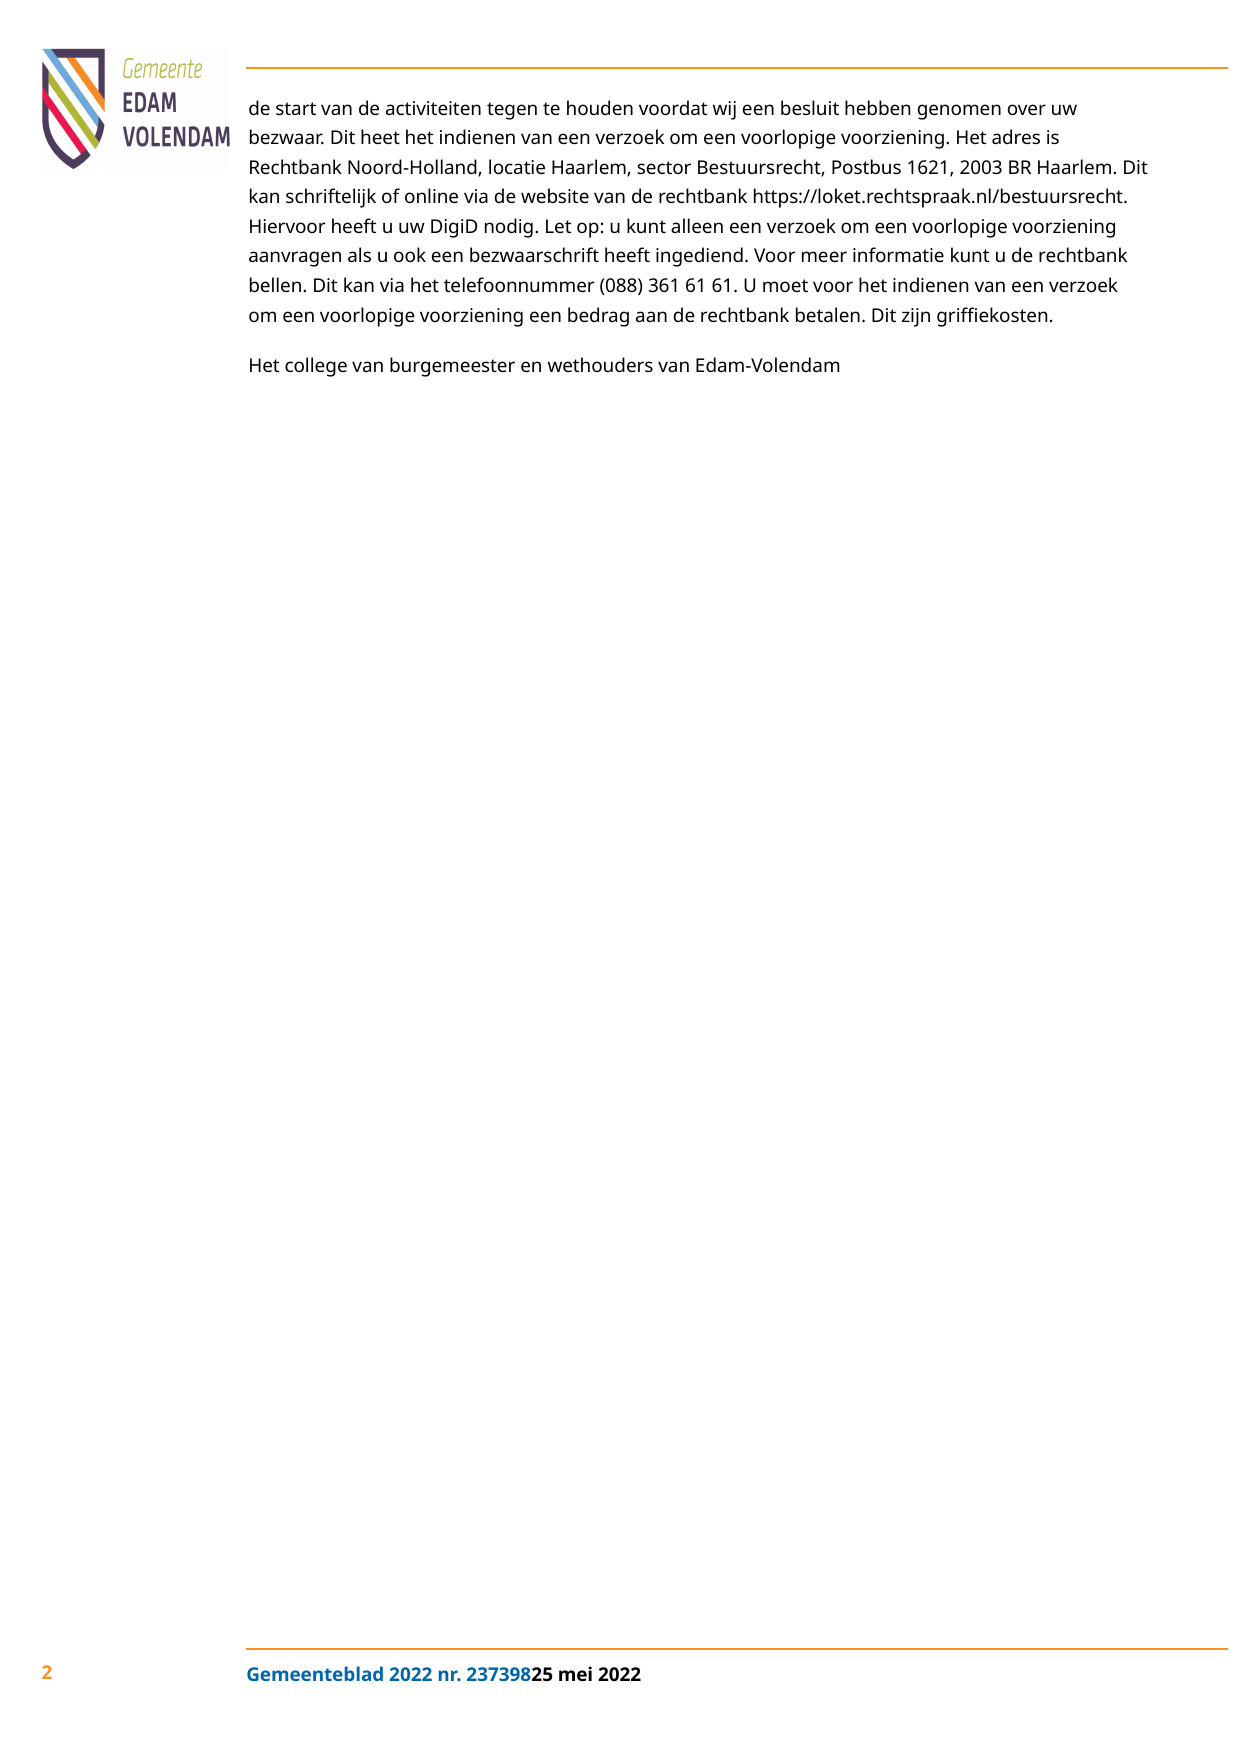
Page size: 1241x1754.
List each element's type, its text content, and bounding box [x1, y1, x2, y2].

text Het college van burgemeester en wethouders van Edam-Volendam [248, 352, 1152, 378]
text de start van de activiteiten tegen te houden voordat wij een besluit hebben genomen over uw bezwaar. Dit heet het indienen van een verzoek om een voorlopige voorziening. Het adres is Rechtbank Noord-Holland, locatie Haarlem, sector Bestuursrecht, Postbus 1621, 2003 BR Haarlem. Dit kan schriftelijk of online via de website van de rechtbank https://loket.rechtspraak.nl/bestuursrecht. Hiervoor heeft u uw DigiD nodig. Let op: u kunt alleen een verzoek om een voorlopige voorziening aanvragen als u ook een bezwaarschrift heeft ingediend. Voor meer informatie kunt u de rechtbank bellen. Dit kan via het telefoonnummer (088) 361 61 61. U moet voor het indienen van een verzoek om een voorlopige voorziening een bedrag aan de rechtbank betalen. Dit zijn griffiekosten. [248, 95, 1152, 328]
picture [41, 47, 231, 172]
